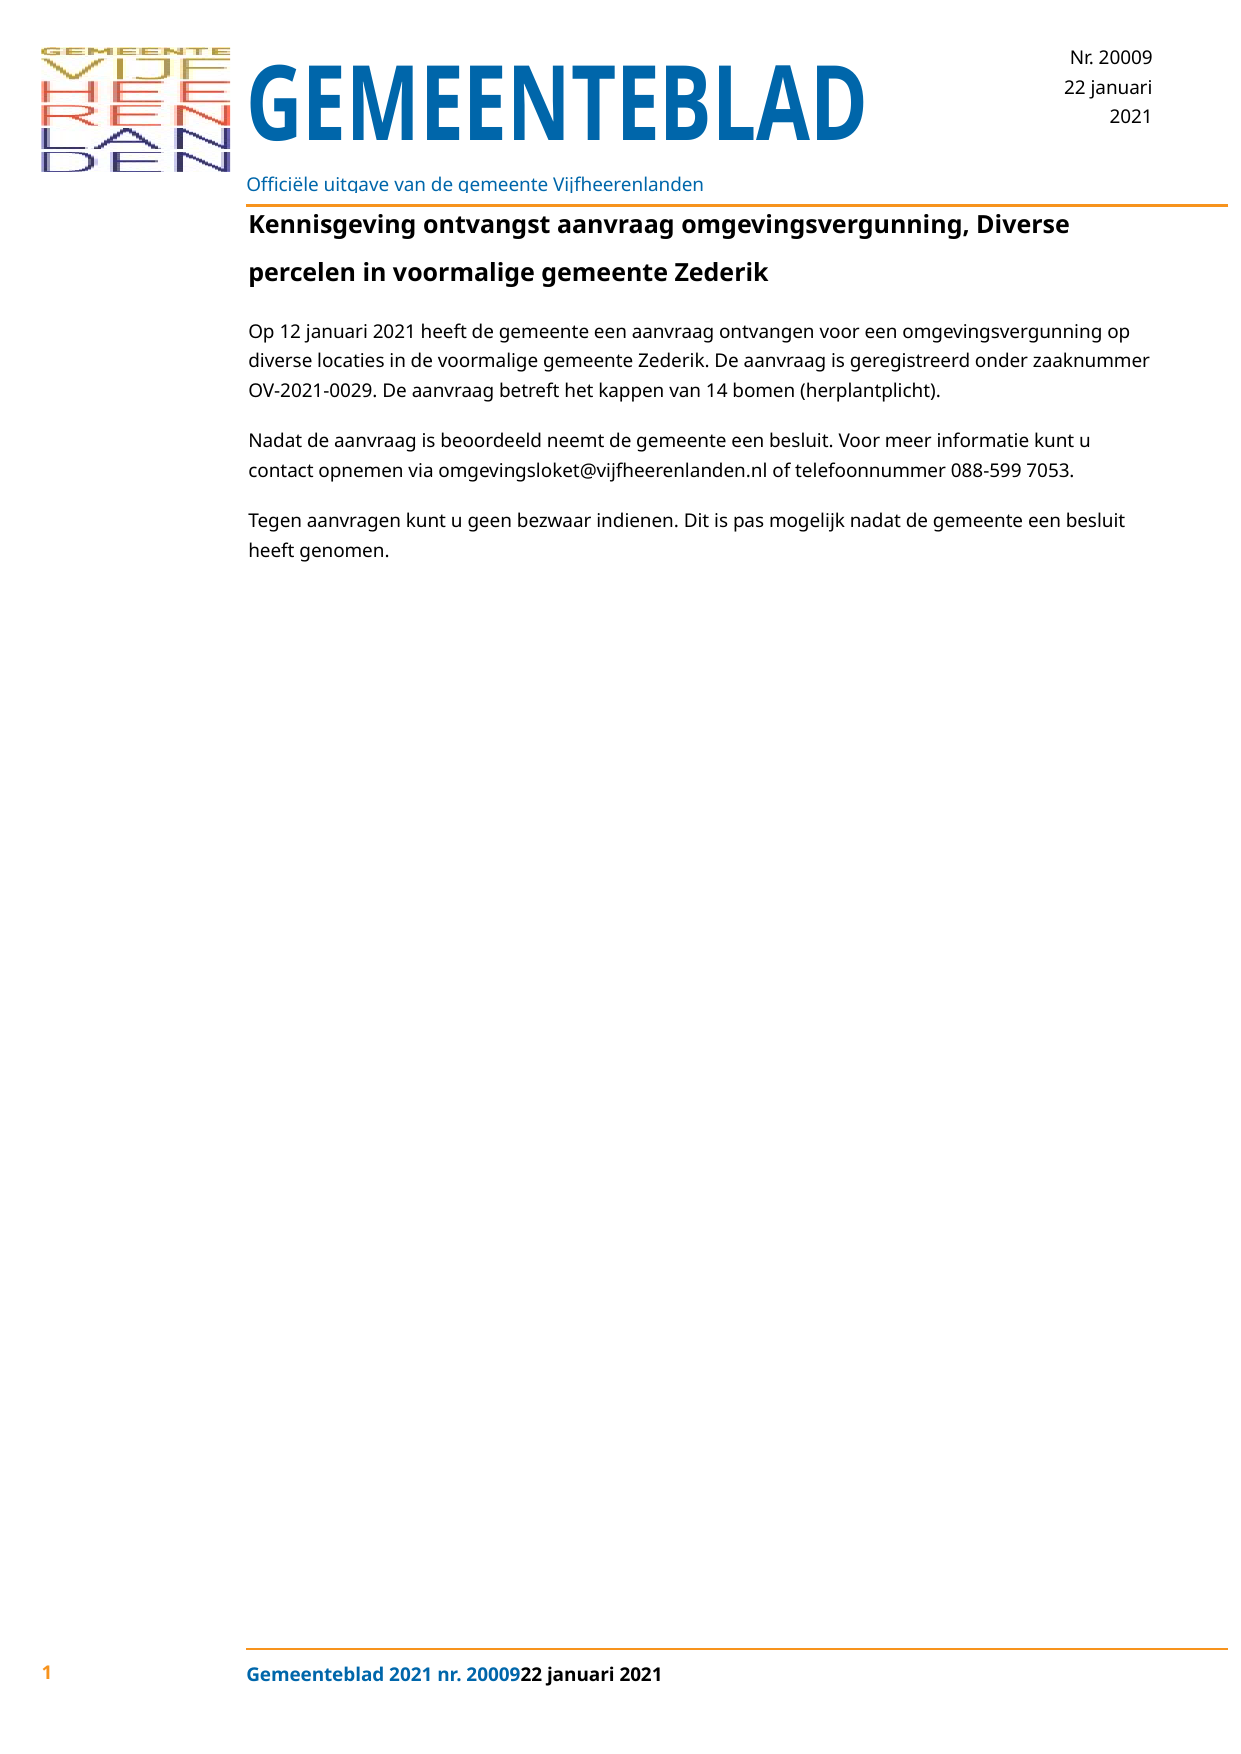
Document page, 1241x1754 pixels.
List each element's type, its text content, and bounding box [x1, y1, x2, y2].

text Tegen aanvragen kunt u geen bezwaar indienen. Dit is pas mogelijk nadat de gemeente een besluit heeft genomen. [248, 507, 1152, 563]
picture [41, 47, 231, 172]
text Nadat de aanvraag is beoordeeld neemt de gemeente een besluit. Voor meer informatie kunt u contact opnemen via omgevingsloket@vijfheerenlanden.nl of telefoonnummer 088-599 7053. [248, 427, 1152, 483]
text Kennisgeving ontvangst aanvraag omgevingsvergunning, Diverse percelen in voormalige gemeente Zederik [248, 207, 1152, 288]
text Op 12 januari 2021 heeft de gemeente een aanvraag ontvangen voor een omgevingsvergunning op diverse locaties in de voormalige gemeente Zederik. De aanvraag is geregistreerd onder zaaknummer OV-2021-0029. De aanvraag betreft het kappen van 14 bomen (herplantplicht). [248, 318, 1152, 403]
